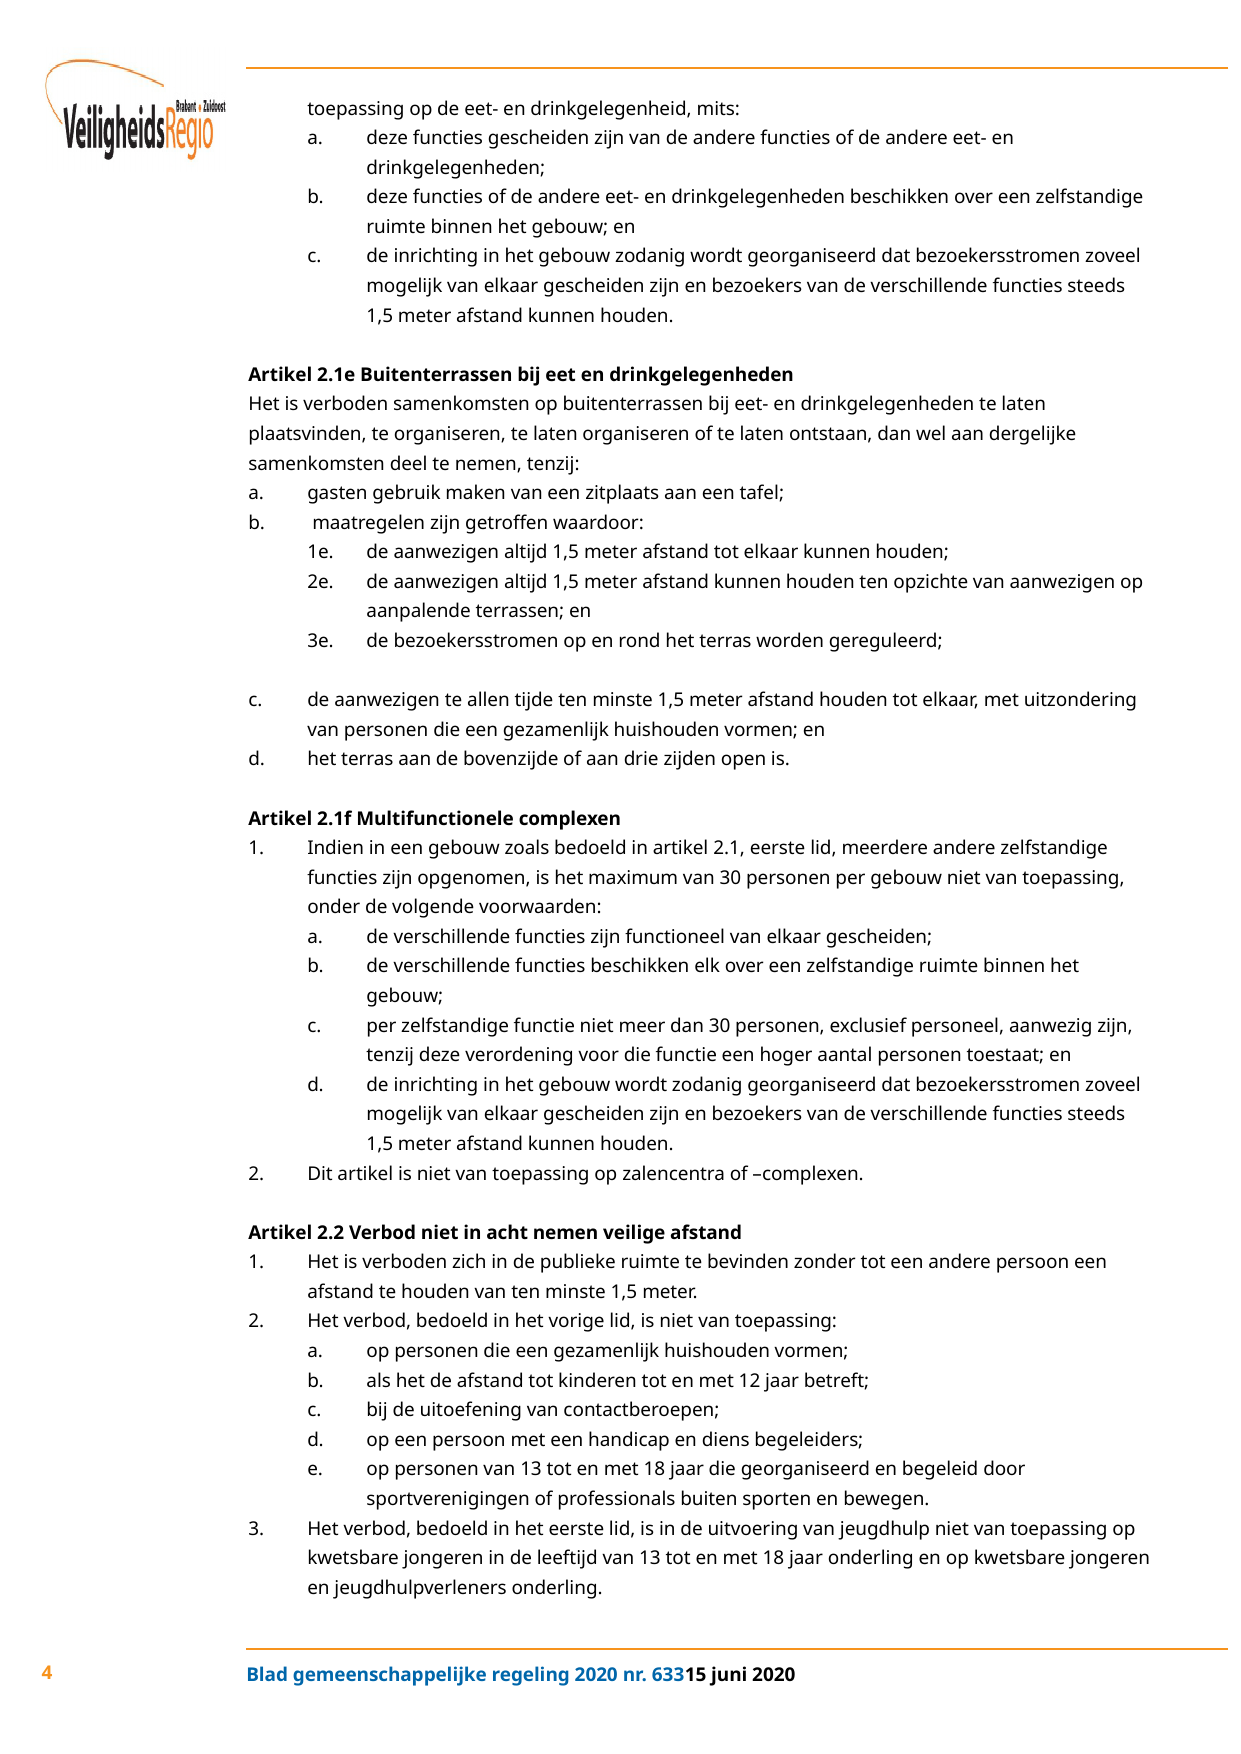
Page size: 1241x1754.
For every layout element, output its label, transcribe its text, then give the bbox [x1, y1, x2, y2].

list Het verbod, bedoeld in het vorige lid, is niet van toepassing: [248, 1308, 1152, 1333]
list de verschillende functies beschikken elk over een zelfstandige ruimte binnen het gebouw; [307, 953, 1152, 1008]
text Artikel 2.2 Verbod niet in acht nemen veilige afstand [248, 1219, 1152, 1245]
list op personen van 13 tot en met 18 jaar die georganiseerd en begeleid door sportverenigingen of professionals buiten sporten en bewegen. [307, 1456, 1152, 1511]
list als het de afstand tot kinderen tot en met 12 jaar betreft; [307, 1367, 1152, 1393]
list deze functies gescheiden zijn van de andere functies of de andere eet- en drinkgelegenheden; [307, 124, 1152, 180]
list Dit artikel is niet van toepassing op zalencentra of –complexen. [248, 1160, 1152, 1186]
list de verschillende functies zijn functioneel van elkaar gescheiden; [307, 923, 1152, 949]
text Artikel 2.1e Buitenterrassen bij eet en drinkgelegenheden [248, 361, 1152, 387]
list op personen die een gezamenlijk huishouden vormen; [307, 1337, 1152, 1363]
list bij de uitoefening van contactberoepen; [307, 1396, 1152, 1422]
list gasten gebruik maken van een zitplaats aan een tafel; [248, 479, 1152, 505]
list Indien in een gebouw zoals bedoeld in artikel 2.1, eerste lid, meerdere andere zelfstandige functies zijn opgenomen, is het maximum van 30 personen per gebouw niet van toepassing, onder de volgende voorwaarden: [248, 834, 1152, 919]
list maatregelen zijn getroffen waardoor: [248, 509, 1152, 535]
list de aanwezigen te allen tijde ten minste 1,5 meter afstand houden tot elkaar, met uitzondering van personen die een gezamenlijk huishouden vormen; en [248, 686, 1152, 742]
list deze functies of de andere eet- en drinkgelegenheden beschikken over een zelfstandige ruimte binnen het gebouw; en [307, 183, 1152, 239]
list de aanwezigen altijd 1,5 meter afstand tot elkaar kunnen houden; [307, 538, 1152, 564]
text Het is verboden samenkomsten op buitenterrassen bij eet- en drinkgelegenheden te laten plaatsvinden, te organiseren, te laten organiseren of te laten ontstaan, dan wel aan dergelijke samenkomsten deel te nemen, tenzij: [248, 391, 1152, 476]
list per zelfstandige functie niet meer dan 30 personen, exclusief personeel, aanwezig zijn, tenzij deze verordening voor die functie een hoger aantal personen toestaat; en [307, 1012, 1152, 1067]
list de inrichting in het gebouw zodanig wordt georganiseerd dat bezoekersstromen zoveel mogelijk van elkaar gescheiden zijn en bezoekers van de verschillende functies steeds 1,5 meter afstand kunnen houden. [307, 243, 1152, 328]
list de bezoekersstromen op en rond het terras worden gereguleerd; [307, 627, 1152, 653]
list het terras aan de bovenzijde of aan drie zijden open is. [248, 746, 1152, 771]
list toepassing op de eet- en drinkgelegenheid, mits: [248, 95, 1152, 121]
list Het verbod, bedoeld in het eerste lid, is in de uitvoering van jeugdhulp niet van toepassing op kwetsbare jongeren in de leeftijd van 13 tot en met 18 jaar onderling en op kwetsbare jongeren en jeugdhulpverleners onderling. [248, 1515, 1152, 1600]
list op een persoon met een handicap en diens begeleiders; [307, 1426, 1152, 1452]
list de inrichting in het gebouw wordt zodanig georganiseerd dat bezoekersstromen zoveel mogelijk van elkaar gescheiden zijn en bezoekers van de verschillende functies steeds 1,5 meter afstand kunnen houden. [307, 1071, 1152, 1156]
list Het is verboden zich in de publieke ruimte te bevinden zonder tot een andere persoon een afstand te houden van ten minste 1,5 meter. [248, 1248, 1152, 1304]
text Artikel 2.1f Multifunctionele complexen [248, 805, 1152, 831]
picture [41, 47, 231, 172]
list de aanwezigen altijd 1,5 meter afstand kunnen houden ten opzichte van aanwezigen op aanpalende terrassen; en [307, 568, 1152, 623]
